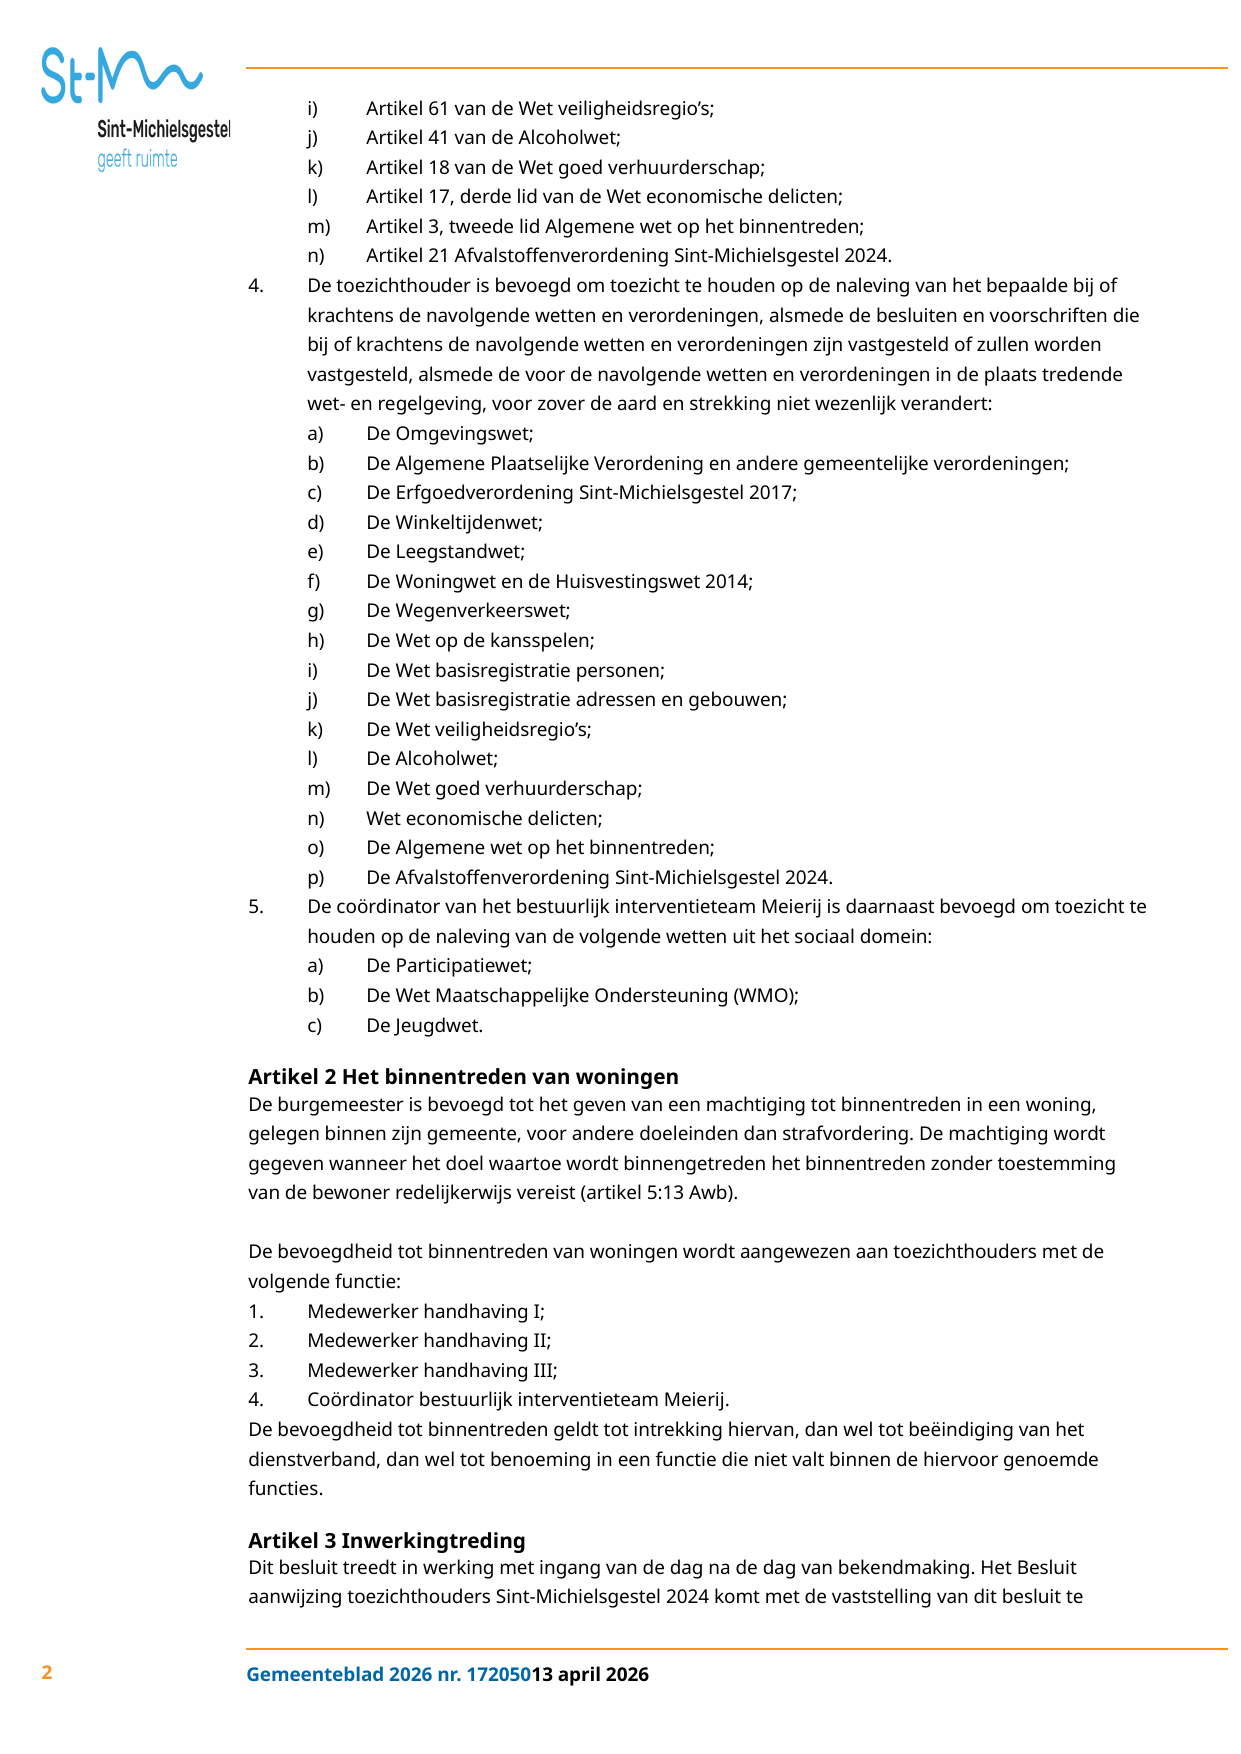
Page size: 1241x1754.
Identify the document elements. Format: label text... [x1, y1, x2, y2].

list De Algemene Plaatselijke Verordening en andere gemeentelijke verordeningen; [307, 450, 1152, 476]
list De Participatiewet; [307, 953, 1152, 978]
list De Wet Maatschappelijke Ondersteuning (WMO); [307, 982, 1152, 1008]
list De Leegstandwet; [307, 538, 1152, 564]
list De Woningwet en de Huisvestingswet 2014; [307, 568, 1152, 594]
list Medewerker handhaving III; [248, 1357, 1152, 1383]
picture [41, 47, 231, 172]
list De Jeugdwet. [307, 1012, 1152, 1038]
text Dit besluit treedt in werking met ingang van de dag na de dag van bekendmaking. Het Besluit aanwijzing toezichthouders Sint-Michielsgestel 2024 komt met de vaststelling van dit besluit te [248, 1554, 1152, 1609]
list De coördinator van het bestuurlijk interventieteam Meierij is daarnaast bevoegd om toezicht te houden op de naleving van de volgende wetten uit het sociaal domein: [248, 893, 1152, 949]
text Artikel 3 Inwerkingtreding [248, 1526, 1152, 1554]
list Medewerker handhaving I; [248, 1298, 1152, 1323]
list De Wet veiligheidsregio’s; [307, 716, 1152, 742]
list Artikel 61 van de Wet veiligheidsregio’s; [307, 95, 1152, 121]
list De Winkeltijdenwet; [307, 509, 1152, 535]
list De Erfgoedverordening Sint-Michielsgestel 2017; [307, 479, 1152, 505]
list De Omgevingswet; [307, 420, 1152, 446]
list Artikel 17, derde lid van de Wet economische delicten; [307, 183, 1152, 209]
list Medewerker handhaving II; [248, 1327, 1152, 1353]
text De burgemeester is bevoegd tot het geven van een machtiging tot binnentreden in een woning, gelegen binnen zijn gemeente, voor andere doeleinden dan strafvordering. De machtiging wordt gegeven wanneer het doel waartoe wordt binnengetreden het binnentreden zonder toestemming van de bewoner redelijkerwijs vereist (artikel 5:13 Awb). [248, 1091, 1152, 1205]
list De toezichthouder is bevoegd om toezicht te houden op de naleving van het bepaalde bij of krachtens de navolgende wetten en verordeningen, alsmede de besluiten en voorschriften die bij of krachtens de navolgende wetten en verordeningen zijn vastgesteld of zullen worden vastgesteld, alsmede de voor de navolgende wetten en verordeningen in de plaats tredende wet- en regelgeving, voor zover de aard en strekking niet wezenlijk verandert: [248, 272, 1152, 416]
list Artikel 21 Afvalstoffenverordening Sint-Michielsgestel 2024. [307, 243, 1152, 268]
list De Alcoholwet; [307, 746, 1152, 771]
list De Wet goed verhuurderschap; [307, 775, 1152, 801]
list De Wet op de kansspelen; [307, 627, 1152, 653]
text De bevoegdheid tot binnentreden van woningen wordt aangewezen aan toezichthouders met de volgende functie: [248, 1239, 1152, 1294]
list De Wegenverkeerswet; [307, 598, 1152, 623]
list Artikel 41 van de Alcoholwet; [307, 124, 1152, 150]
list Artikel 3, tweede lid Algemene wet op het binnentreden; [307, 213, 1152, 239]
text De bevoegdheid tot binnentreden geldt tot intrekking hiervan, dan wel tot beëindiging van het dienstverband, dan wel tot benoeming in een functie die niet valt binnen de hiervoor genoemde functies. [248, 1416, 1152, 1501]
list De Wet basisregistratie personen; [307, 657, 1152, 683]
list De Afvalstoffenverordening Sint-Michielsgestel 2024. [307, 864, 1152, 890]
list Artikel 18 van de Wet goed verhuurderschap; [307, 154, 1152, 180]
list Coördinator bestuurlijk interventieteam Meierij. [248, 1387, 1152, 1412]
list De Wet basisregistratie adressen en gebouwen; [307, 686, 1152, 712]
list De Algemene wet op het binnentreden; [307, 834, 1152, 860]
list Wet economische delicten; [307, 805, 1152, 831]
text Artikel 2 Het binnentreden van woningen [248, 1062, 1152, 1091]
